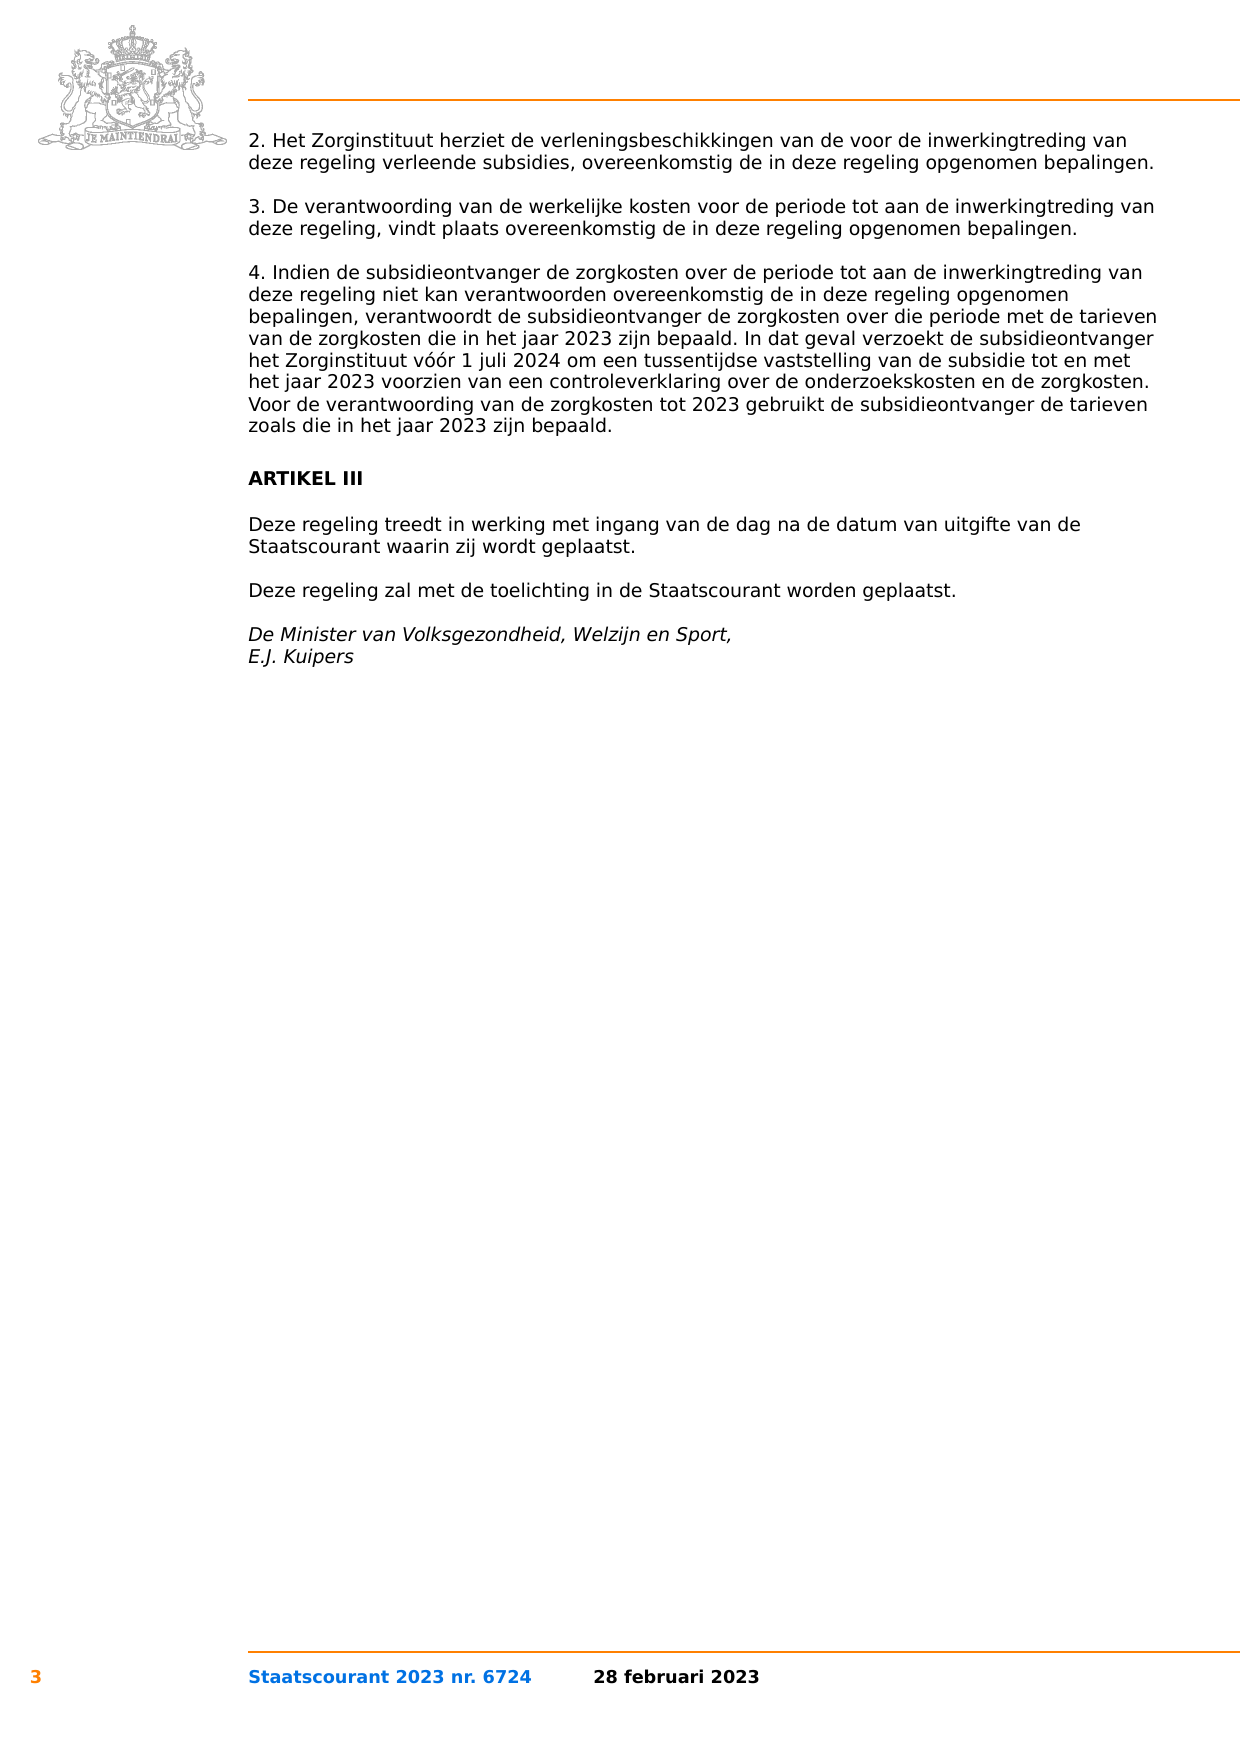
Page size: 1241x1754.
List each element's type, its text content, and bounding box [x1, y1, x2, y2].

text De Minister van Volksgezondheid, Welzijn en Sport, E.J. Kuipers [248, 624, 1163, 668]
text 3. De verantwoording van de werkelijke kosten voor de periode tot aan de inwerkingtreding van deze regeling, vindt plaats overeenkomstig de in deze regeling opgenomen bepalingen. [248, 196, 1163, 240]
text Deze regeling zal met de toelichting in de Staatscourant worden geplaatst. [248, 580, 1163, 602]
subtitle ARTIKEL III [248, 467, 1163, 489]
text 2. Het Zorginstituut herziet de verleningsbeschikkingen van de voor de inwerkingtreding van deze regeling verleende subsidies, overeenkomstig de in deze regeling opgenomen bepalingen. [248, 130, 1163, 174]
text Deze regeling treedt in werking met ingang van de dag na de datum van uitgifte van de Staatscourant waarin zij wordt geplaatst. [248, 514, 1163, 558]
text 4. Indien de subsidieontvanger de zorgkosten over de periode tot aan de inwerkingtreding van deze regeling niet kan verantwoorden overeenkomstig de in deze regeling opgenomen bepalingen, verantwoordt de subsidieontvanger de zorgkosten over die periode met de tarieven van de zorgkosten die in het jaar 2023 zijn bepaald. In dat geval verzoekt de subsidieontvanger het Zorginstituut vóór 1 juli 2024 om een tussentijdse vaststelling van de subsidie tot en met het jaar 2023 voorzien van een controleverklaring over de onderzoekskosten en de zorgkosten. Voor de verantwoording van de zorgkosten tot 2023 gebruikt de subsidieontvanger de tarieven zoals die in het jaar 2023 zijn bepaald. [248, 262, 1163, 437]
picture [38, 25, 227, 150]
